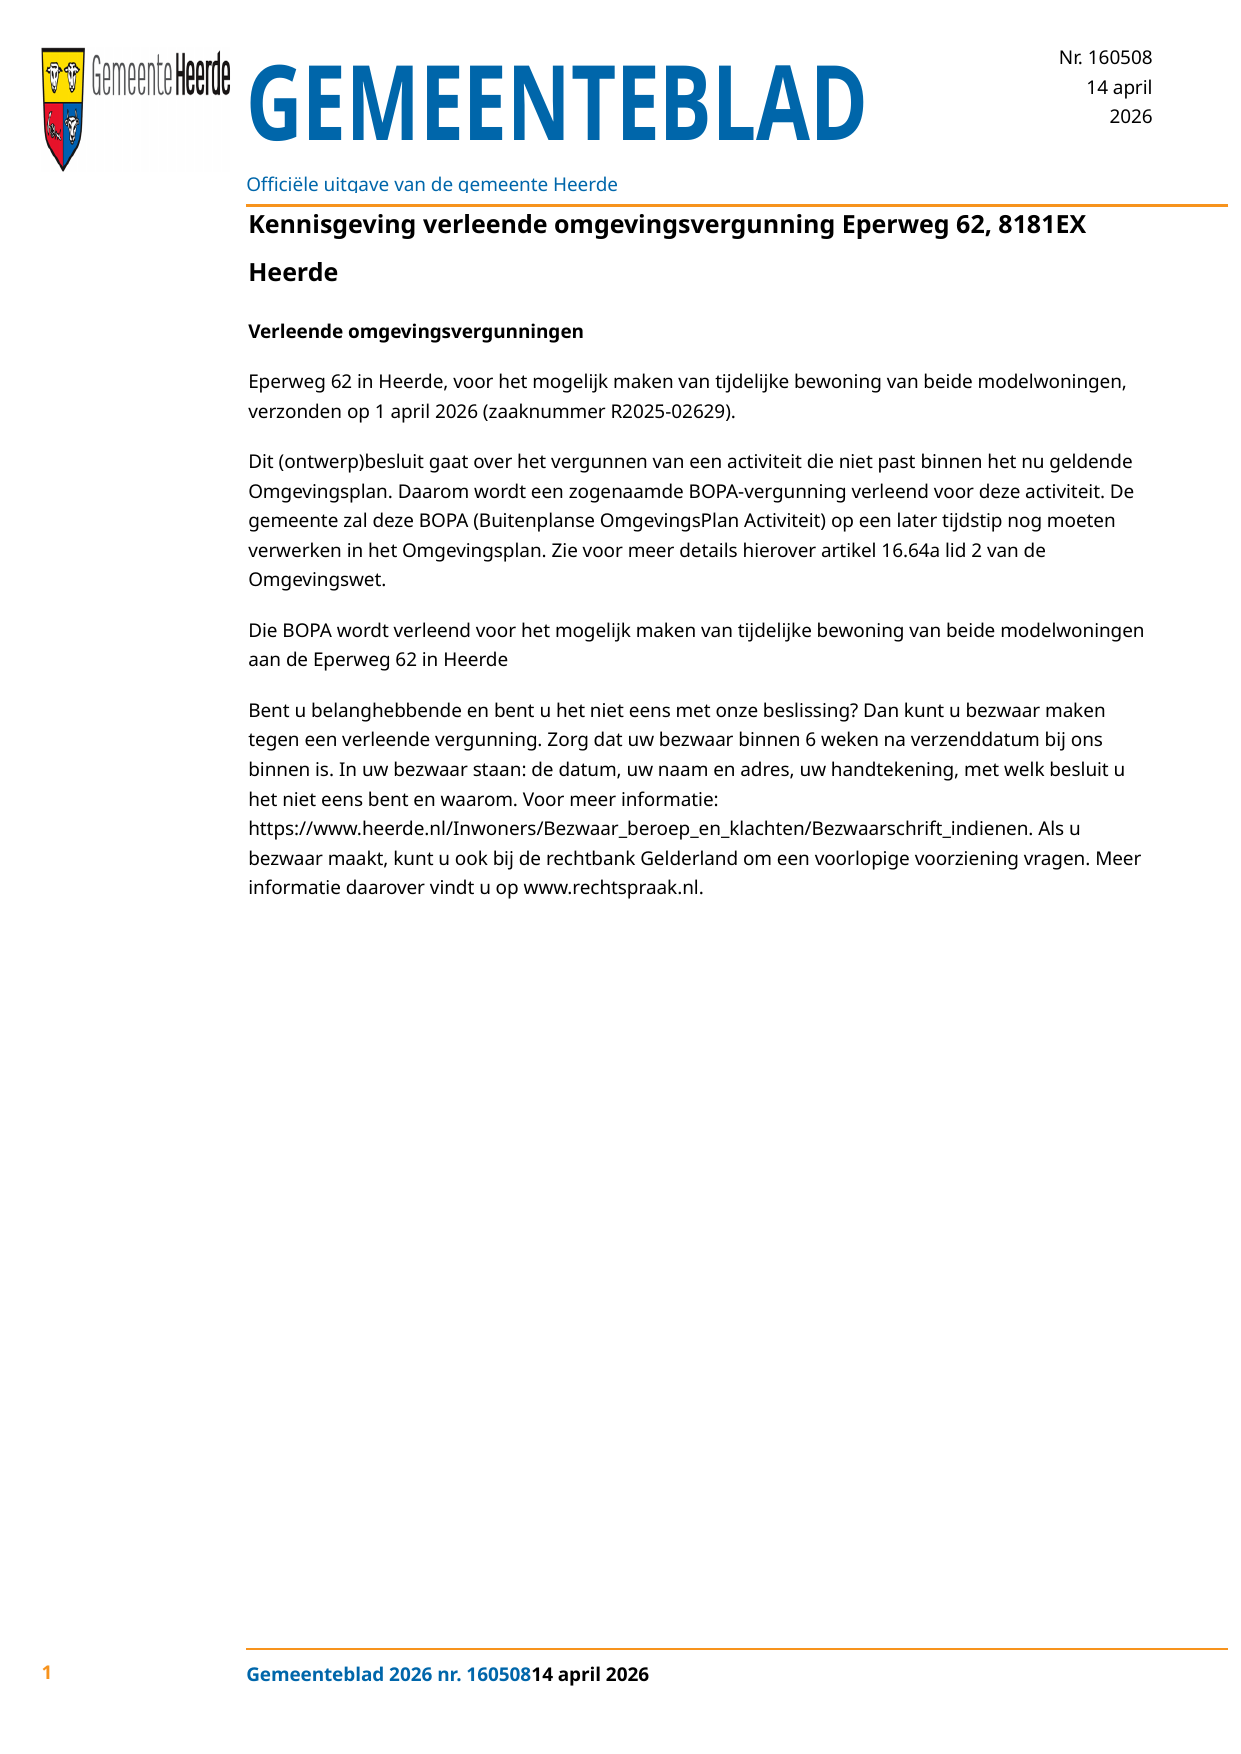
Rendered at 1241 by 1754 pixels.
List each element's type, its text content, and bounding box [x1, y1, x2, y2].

text Verleende omgevingsvergunningen [248, 318, 1152, 344]
text Bent u belanghebbende en bent u het niet eens met onze beslissing? Dan kunt u bezwaar maken tegen een verleende vergunning. Zorg dat uw bezwaar binnen 6 weken na verzenddatum bij ons binnen is. In uw bezwaar staan: de datum, uw naam en adres, uw handtekening, met welk besluit u het niet eens bent en waarom. Voor meer informatie: https://www.heerde.nl/Inwoners/Bezwaar_beroep_en_klachten/Bezwaarschrift_indienen. Als u bezwaar maakt, kunt u ook bij de rechtbank Gelderland om een voorlopige voorziening vragen. Meer informatie daarover vindt u op www.rechtspraak.nl. [248, 697, 1152, 900]
text Eperweg 62 in Heerde, voor het mogelijk maken van tijdelijke bewoning van beide modelwoningen, verzonden op 1 april 2026 (zaaknummer R2025-02629). [248, 368, 1152, 424]
text Die BOPA wordt verleend voor het mogelijk maken van tijdelijke bewoning van beide modelwoningen aan de Eperweg 62 in Heerde [248, 617, 1152, 672]
picture [41, 47, 231, 172]
text Kennisgeving verleende omgevingsvergunning Eperweg 62, 8181EX Heerde [248, 207, 1152, 288]
text Dit (ontwerp)besluit gaat over het vergunnen van een activiteit die niet past binnen het nu geldende Omgevingsplan. Daarom wordt een zogenaamde BOPA-vergunning verleend voor deze activiteit. De gemeente zal deze BOPA (Buitenplanse OmgevingsPlan Activiteit) op een later tijdstip nog moeten verwerken in het Omgevingsplan. Zie voor meer details hierover artikel 16.64a lid 2 van de Omgevingswet. [248, 448, 1152, 592]
